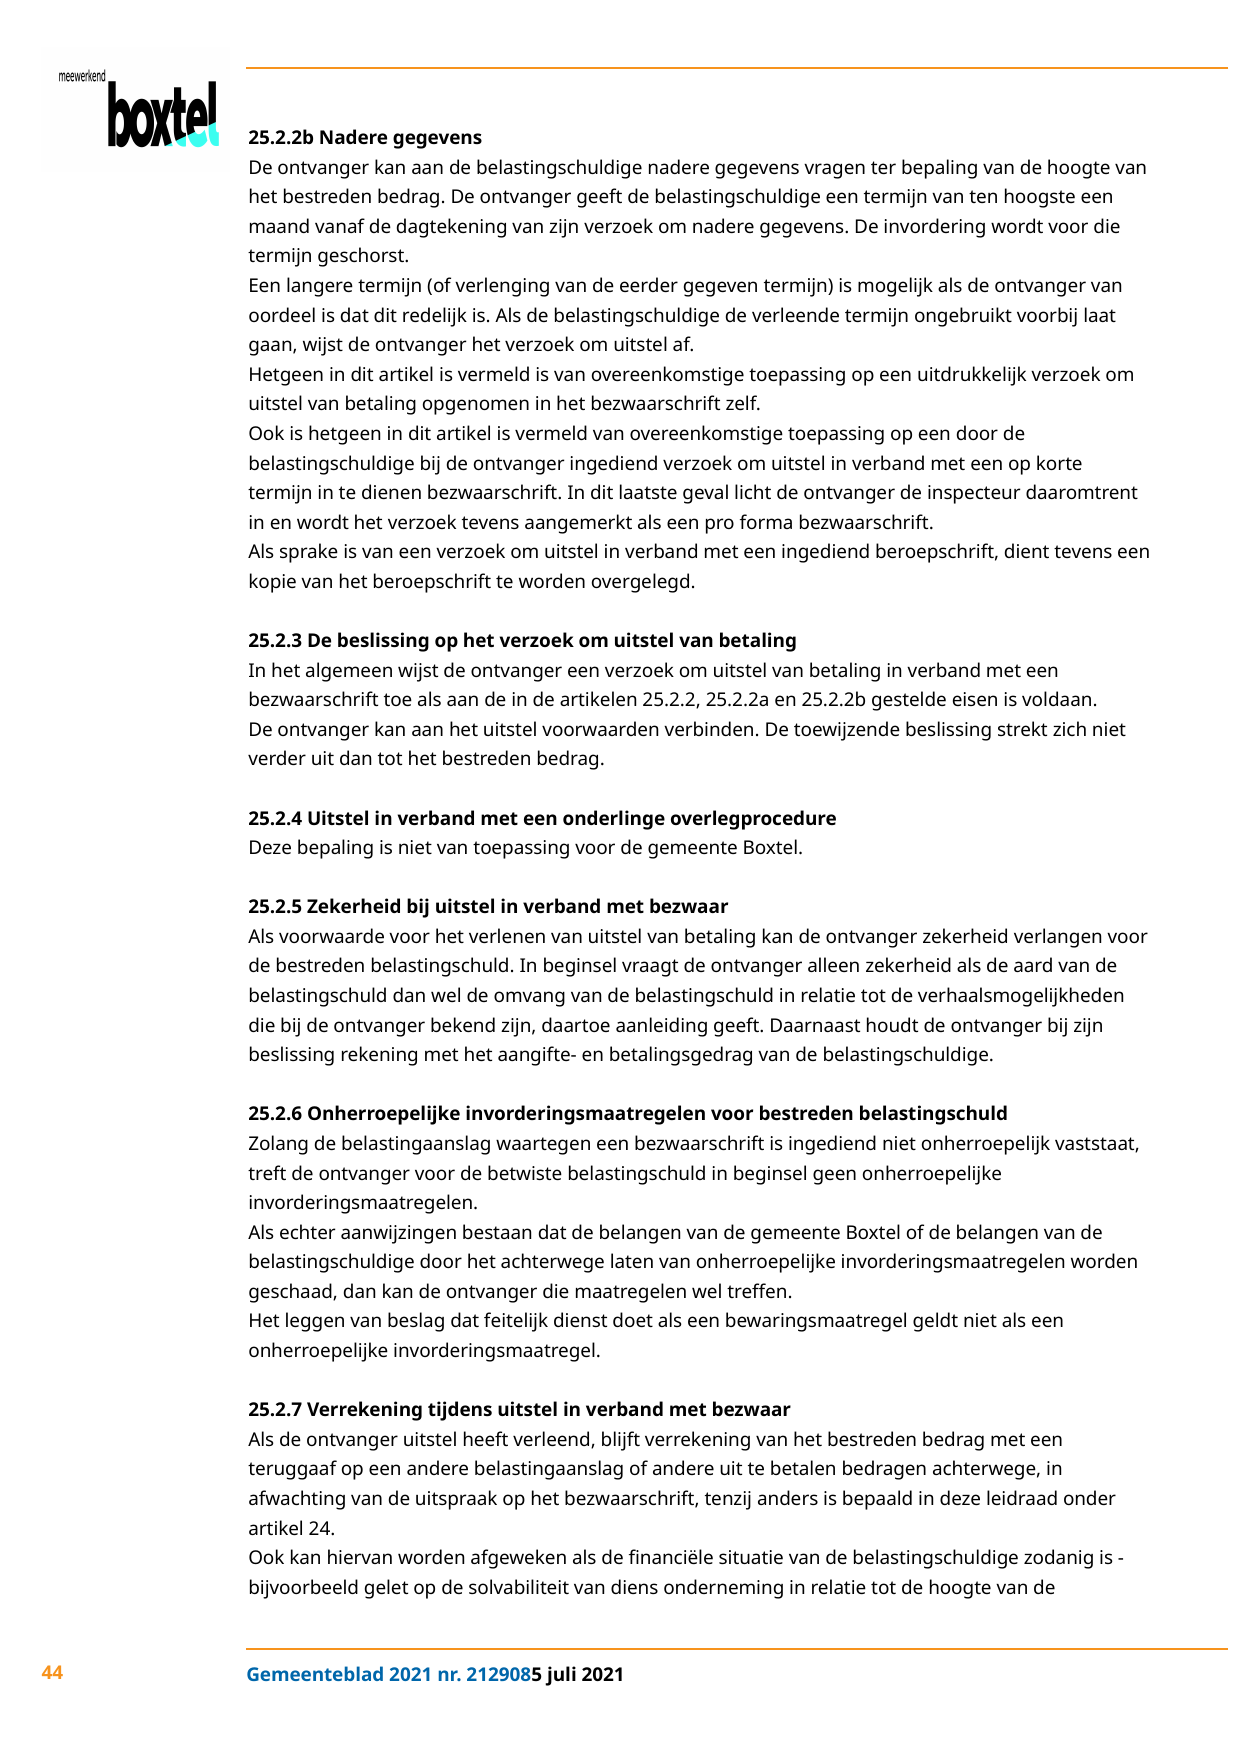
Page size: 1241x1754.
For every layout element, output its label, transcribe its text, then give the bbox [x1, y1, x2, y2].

text 25.2.6 Onherroepelijke invorderingsmaatregelen voor bestreden belastingschuld [248, 1101, 1152, 1126]
text 25.2.5 Zekerheid bij uitstel in verband met bezwaar [248, 893, 1152, 919]
text De ontvanger kan aan het uitstel voorwaarden verbinden. De toewijzende beslissing strekt zich niet verder uit dan tot het bestreden bedrag. [248, 716, 1152, 771]
text 25.2.4 Uitstel in verband met een onderlinge overlegprocedure [248, 805, 1152, 831]
text Zolang de belastingaanslag waartegen een bezwaarschrift is ingediend niet onherroepelijk vaststaat, treft de ontvanger voor de betwiste belastingschuld in beginsel geen onherroepelijke invorderingsmaatregelen. [248, 1130, 1152, 1215]
text Het leggen van beslag dat feitelijk dienst doet als een bewaringsmaatregel geldt niet als een onherroepelijke invorderingsmaatregel. [248, 1308, 1152, 1363]
text Hetgeen in dit artikel is vermeld is van overeenkomstige toepassing op een uitdrukkelijk verzoek om uitstel van betaling opgenomen in het bezwaarschrift zelf. [248, 361, 1152, 416]
text Als voorwaarde voor het verlenen van uitstel van betaling kan de ontvanger zekerheid verlangen voor de bestreden belastingschuld. In beginsel vraagt de ontvanger alleen zekerheid als de aard van de belastingschuld dan wel de omvang van de belastingschuld in relatie tot de verhaalsmogelijkheden die bij de ontvanger bekend zijn, daartoe aanleiding geeft. Daarnaast houdt de ontvanger bij zijn beslissing rekening met het aangifte- en betalingsgedrag van de belastingschuldige. [248, 923, 1152, 1067]
text Ook kan hiervan worden afgeweken als de financiële situatie van de belastingschuldige zodanig is - bijvoorbeeld gelet op de solvabiliteit van diens onderneming in relatie tot de hoogte van de [248, 1544, 1152, 1600]
picture [41, 47, 231, 172]
text Een langere termijn (of verlenging van de eerder gegeven termijn) is mogelijk als de ontvanger van oordeel is dat dit redelijk is. Als de belastingschuldige de verleende termijn ongebruikt voorbij laat gaan, wijst de ontvanger het verzoek om uitstel af. [248, 272, 1152, 357]
text Ook is hetgeen in dit artikel is vermeld van overeenkomstige toepassing op een door de belastingschuldige bij de ontvanger ingediend verzoek om uitstel in verband met een op korte termijn in te dienen bezwaarschrift. In dit laatste geval licht de ontvanger de inspecteur daaromtrent in en wordt het verzoek tevens aangemerkt als een pro forma bezwaarschrift. [248, 420, 1152, 535]
text 25.2.7 Verrekening tijdens uitstel in verband met bezwaar [248, 1396, 1152, 1422]
text Als de ontvanger uitstel heeft verleend, blijft verrekening van het bestreden bedrag met een teruggaaf op een andere belastingaanslag of andere uit te betalen bedragen achterwege, in afwachting van de uitspraak op het bezwaarschrift, tenzij anders is bepaald in deze leidraad onder artikel 24. [248, 1426, 1152, 1541]
text In het algemeen wijst de ontvanger een verzoek om uitstel van betaling in verband met een bezwaarschrift toe als aan de in de artikelen 25.2.2, 25.2.2a en 25.2.2b gestelde eisen is voldaan. [248, 657, 1152, 712]
text 25.2.2b Nadere gegevens [248, 124, 1152, 150]
text Deze bepaling is niet van toepassing voor de gemeente Boxtel. [248, 834, 1152, 860]
text Als sprake is van een verzoek om uitstel in verband met een ingediend beroepschrift, dient tevens een kopie van het beroepschrift te worden overgelegd. [248, 538, 1152, 594]
text 25.2.3 De beslissing op het verzoek om uitstel van betaling [248, 627, 1152, 653]
text Als echter aanwijzingen bestaan dat de belangen van de gemeente Boxtel of de belangen van de belastingschuldige door het achterwege laten van onherroepelijke invorderingsmaatregelen worden geschaad, dan kan de ontvanger die maatregelen wel treffen. [248, 1219, 1152, 1304]
text De ontvanger kan aan de belastingschuldige nadere gegevens vragen ter bepaling van de hoogte van het bestreden bedrag. De ontvanger geeft de belastingschuldige een termijn van ten hoogste een maand vanaf de dagtekening van zijn verzoek om nadere gegevens. De invordering wordt voor die termijn geschorst. [248, 154, 1152, 268]
